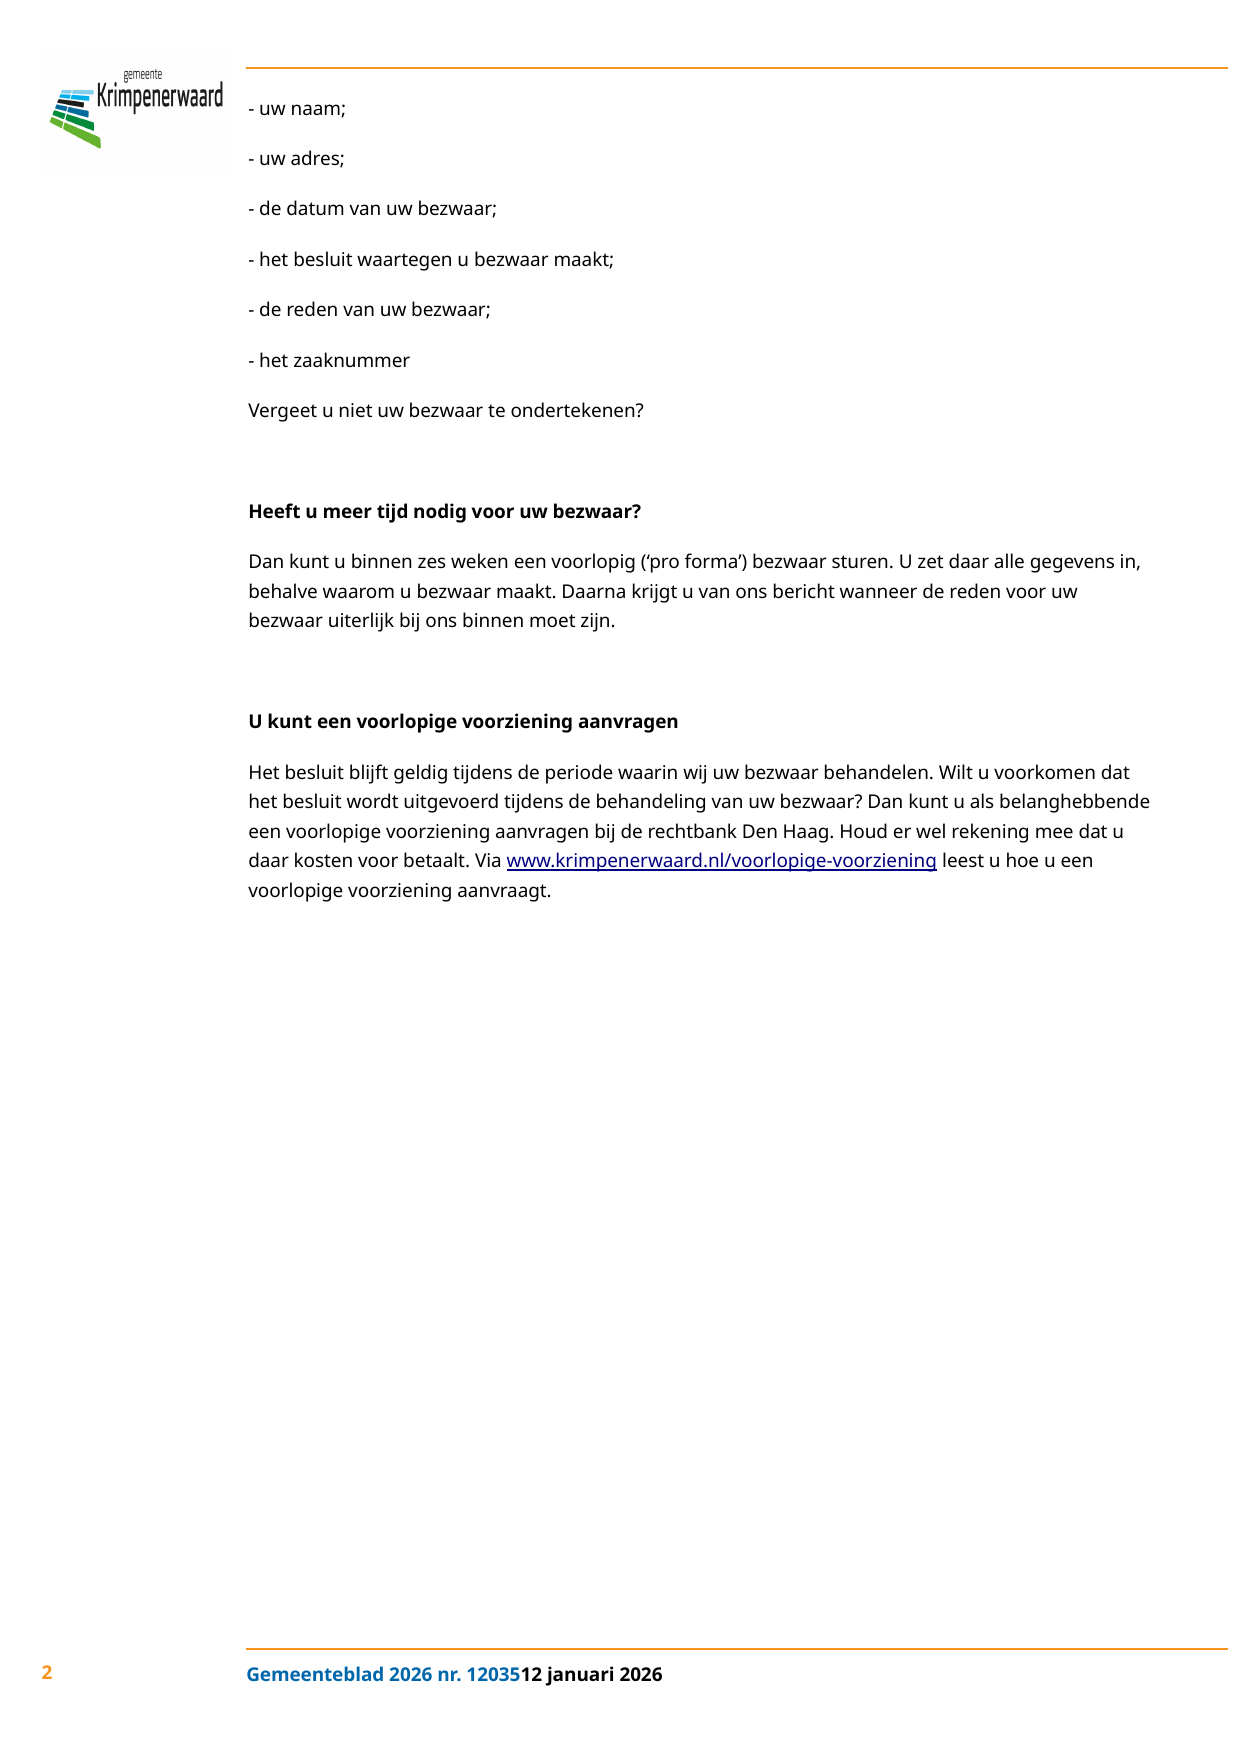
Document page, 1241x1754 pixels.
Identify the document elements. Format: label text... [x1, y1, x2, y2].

text Het besluit blijft geldig tijdens de periode waarin wij uw bezwaar behandelen. Wilt u voorkomen dat het besluit wordt uitgevoerd tijdens de behandeling van uw bezwaar? Dan kunt u als belanghebbende een voorlopige voorziening aanvragen bij de rechtbank Den Haag. Houd er wel rekening mee dat u daar kosten voor betaalt. Via www.krimpenerwaard.nl/voorlopige-voorziening leest u hoe u een voorlopige voorziening aanvraagt. [248, 759, 1152, 903]
text - het besluit waartegen u bezwaar maakt; [248, 246, 1152, 272]
text Dan kunt u binnen zes weken een voorlopig (‘pro forma’) bezwaar sturen. U zet daar alle gegevens in, behalve waarom u bezwaar maakt. Daarna krijgt u van ons bericht wanneer de reden voor uw bezwaar uiterlijk bij ons binnen moet zijn. [248, 548, 1152, 633]
text Heeft u meer tijd nodig voor uw bezwaar? [248, 498, 1152, 524]
text - de reden van uw bezwaar; [248, 296, 1152, 322]
text Vergeet u niet uw bezwaar te ondertekenen? [248, 397, 1152, 423]
text - uw naam; [248, 95, 1152, 121]
text U kunt een voorlopige voorziening aanvragen [248, 708, 1152, 734]
text - het zaaknummer [248, 347, 1152, 373]
picture [41, 47, 231, 172]
text - uw adres; [248, 145, 1152, 171]
text - de datum van uw bezwaar; [248, 196, 1152, 221]
